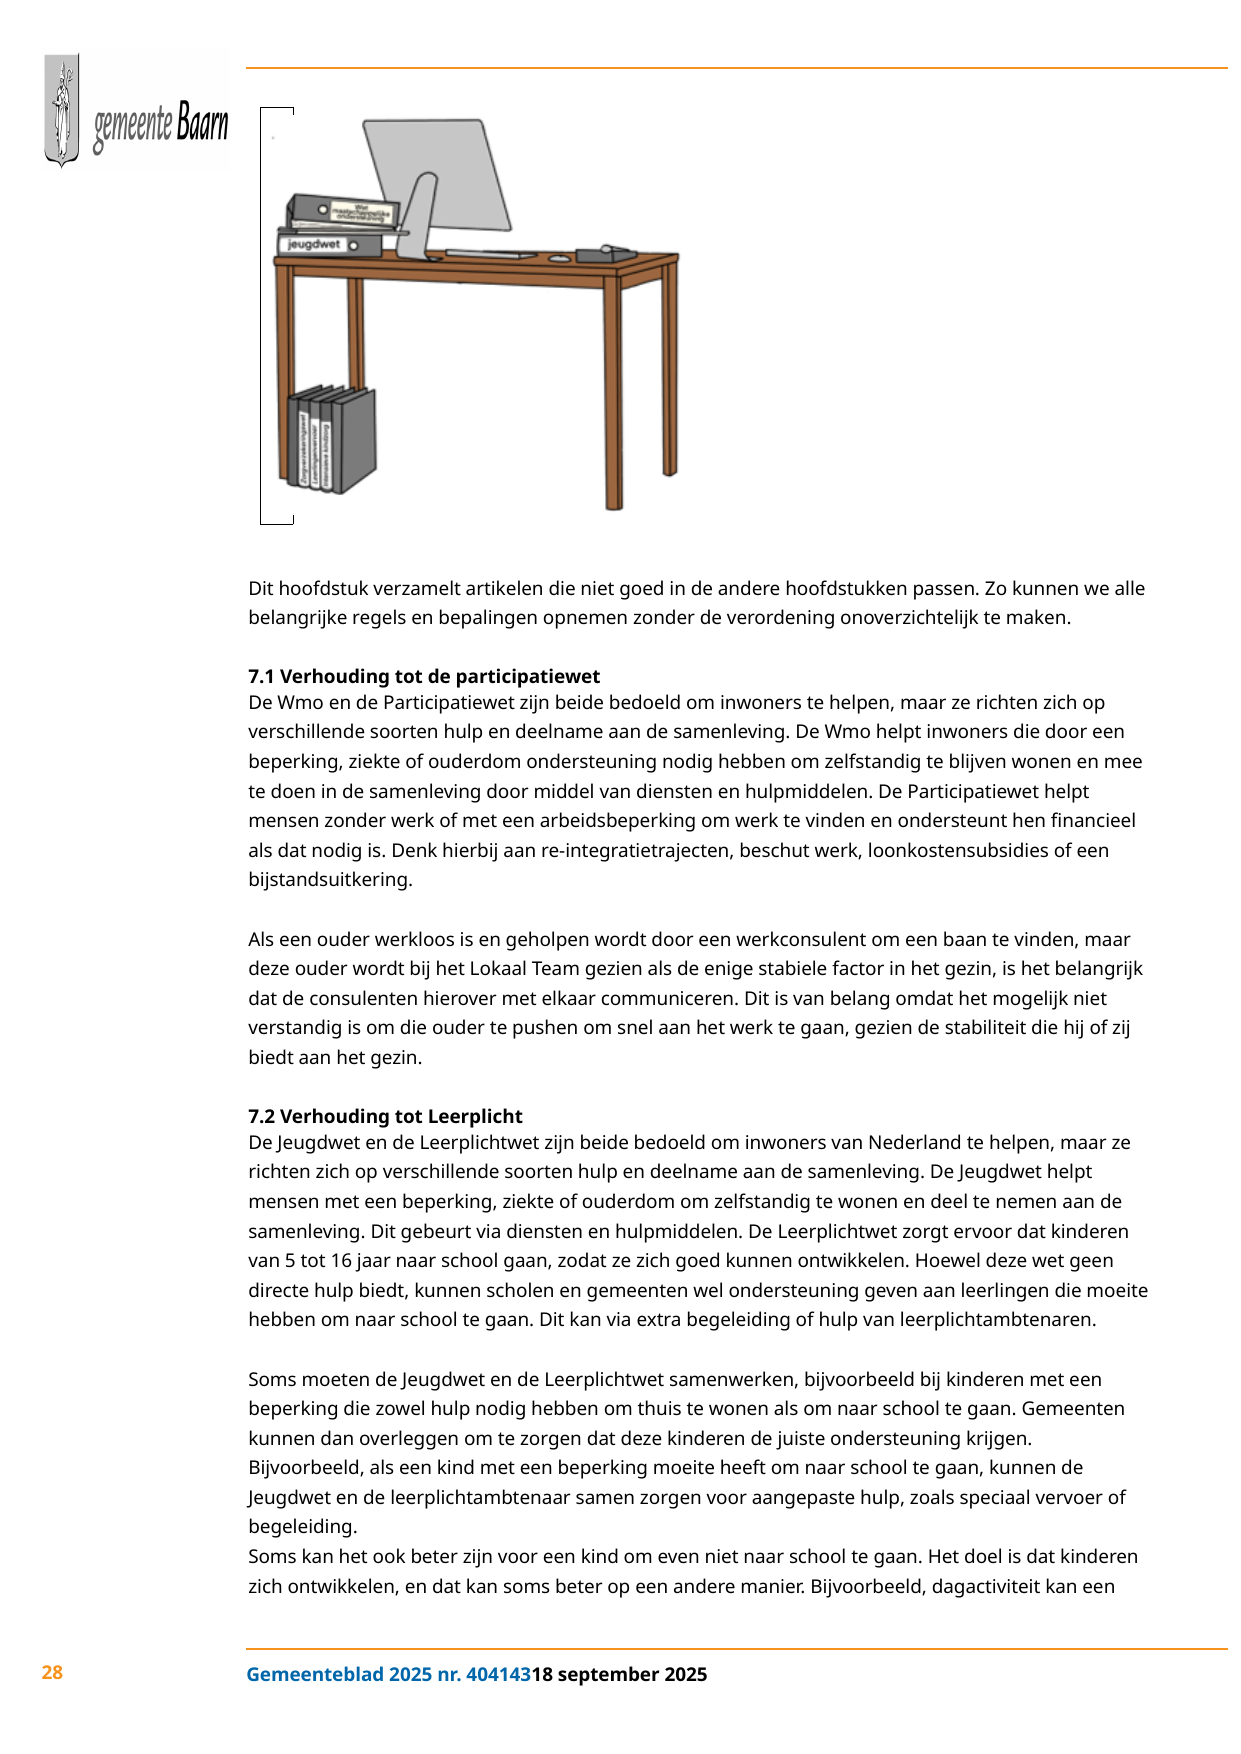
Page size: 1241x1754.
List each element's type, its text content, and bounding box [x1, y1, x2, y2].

text Als een ouder werkloos is en geholpen wordt door een werkconsulent om een baan te vinden, maar deze ouder wordt bij het Lokaal Team gezien als de enige stabiele factor in het gezin, is het belangrijk dat de consulenten hierover met elkaar communiceren. Dit is van belang omdat het mogelijk niet verstandig is om die ouder te pushen om snel aan het werk te gaan, gezien de stabiliteit die hij of zij biedt aan het gezin. [248, 926, 1152, 1070]
picture [41, 47, 231, 172]
text 7.1 Verhouding tot de participatiewet [248, 663, 1152, 689]
picture [268, 115, 683, 515]
text De Wmo en de Participatiewet zijn beide bedoeld om inwoners te helpen, maar ze richten zich op verschillende soorten hulp en deelname aan de samenleving. De Wmo helpt inwoners die door een beperking, ziekte of ouderdom ondersteuning nodig hebben om zelfstandig te blijven wonen en mee te doen in de samenleving door middel van diensten en hulpmiddelen. De Participatiewet helpt mensen zonder werk of met een arbeidsbeperking om werk te vinden en ondersteunt hen financieel als dat nodig is. Denk hierbij aan re-integratietrajecten, beschut werk, loonkostensubsidies of een bijstandsuitkering. [248, 689, 1152, 892]
text 7.2 Verhouding tot Leerplicht [248, 1103, 1152, 1129]
text De Jeugdwet en de Leerplichtwet zijn beide bedoeld om inwoners van Nederland te helpen, maar ze richten zich op verschillende soorten hulp en deelname aan de samenleving. De Jeugdwet helpt mensen met een beperking, ziekte of ouderdom om zelfstandig te wonen en deel te nemen aan de samenleving. Dit gebeurt via diensten en hulpmiddelen. De Leerplichtwet zorgt ervoor dat kinderen van 5 tot 16 jaar naar school gaan, zodat ze zich goed kunnen ontwikkelen. Hoewel deze wet geen directe hulp biedt, kunnen scholen en gemeenten wel ondersteuning geven aan leerlingen die moeite hebben om naar school te gaan. Dit kan via extra begeleiding of hulp van leerplichtambtenaren. [248, 1129, 1152, 1332]
text Dit hoofdstuk verzamelt artikelen die niet goed in de andere hoofdstukken passen. Zo kunnen we alle belangrijke regels en bepalingen opnemen zonder de verordening onoverzichtelijk te maken. [248, 575, 1152, 630]
text Soms kan het ook beter zijn voor een kind om even niet naar school te gaan. Het doel is dat kinderen zich ontwikkelen, en dat kan soms beter op een andere manier. Bijvoorbeeld, dagactiviteit kan een [248, 1543, 1152, 1598]
text Soms moeten de Jeugdwet en de Leerplichtwet samenwerken, bijvoorbeeld bij kinderen met een beperking die zowel hulp nodig hebben om thuis te wonen als om naar school te gaan. Gemeenten kunnen dan overleggen om te zorgen dat deze kinderen de juiste ondersteuning krijgen. Bijvoorbeeld, als een kind met een beperking moeite heeft om naar school te gaan, kunnen de Jeugdwet en de leerplichtambtenaar samen zorgen voor aangepaste hulp, zoals speciaal vervoer of begeleiding. [248, 1366, 1152, 1539]
